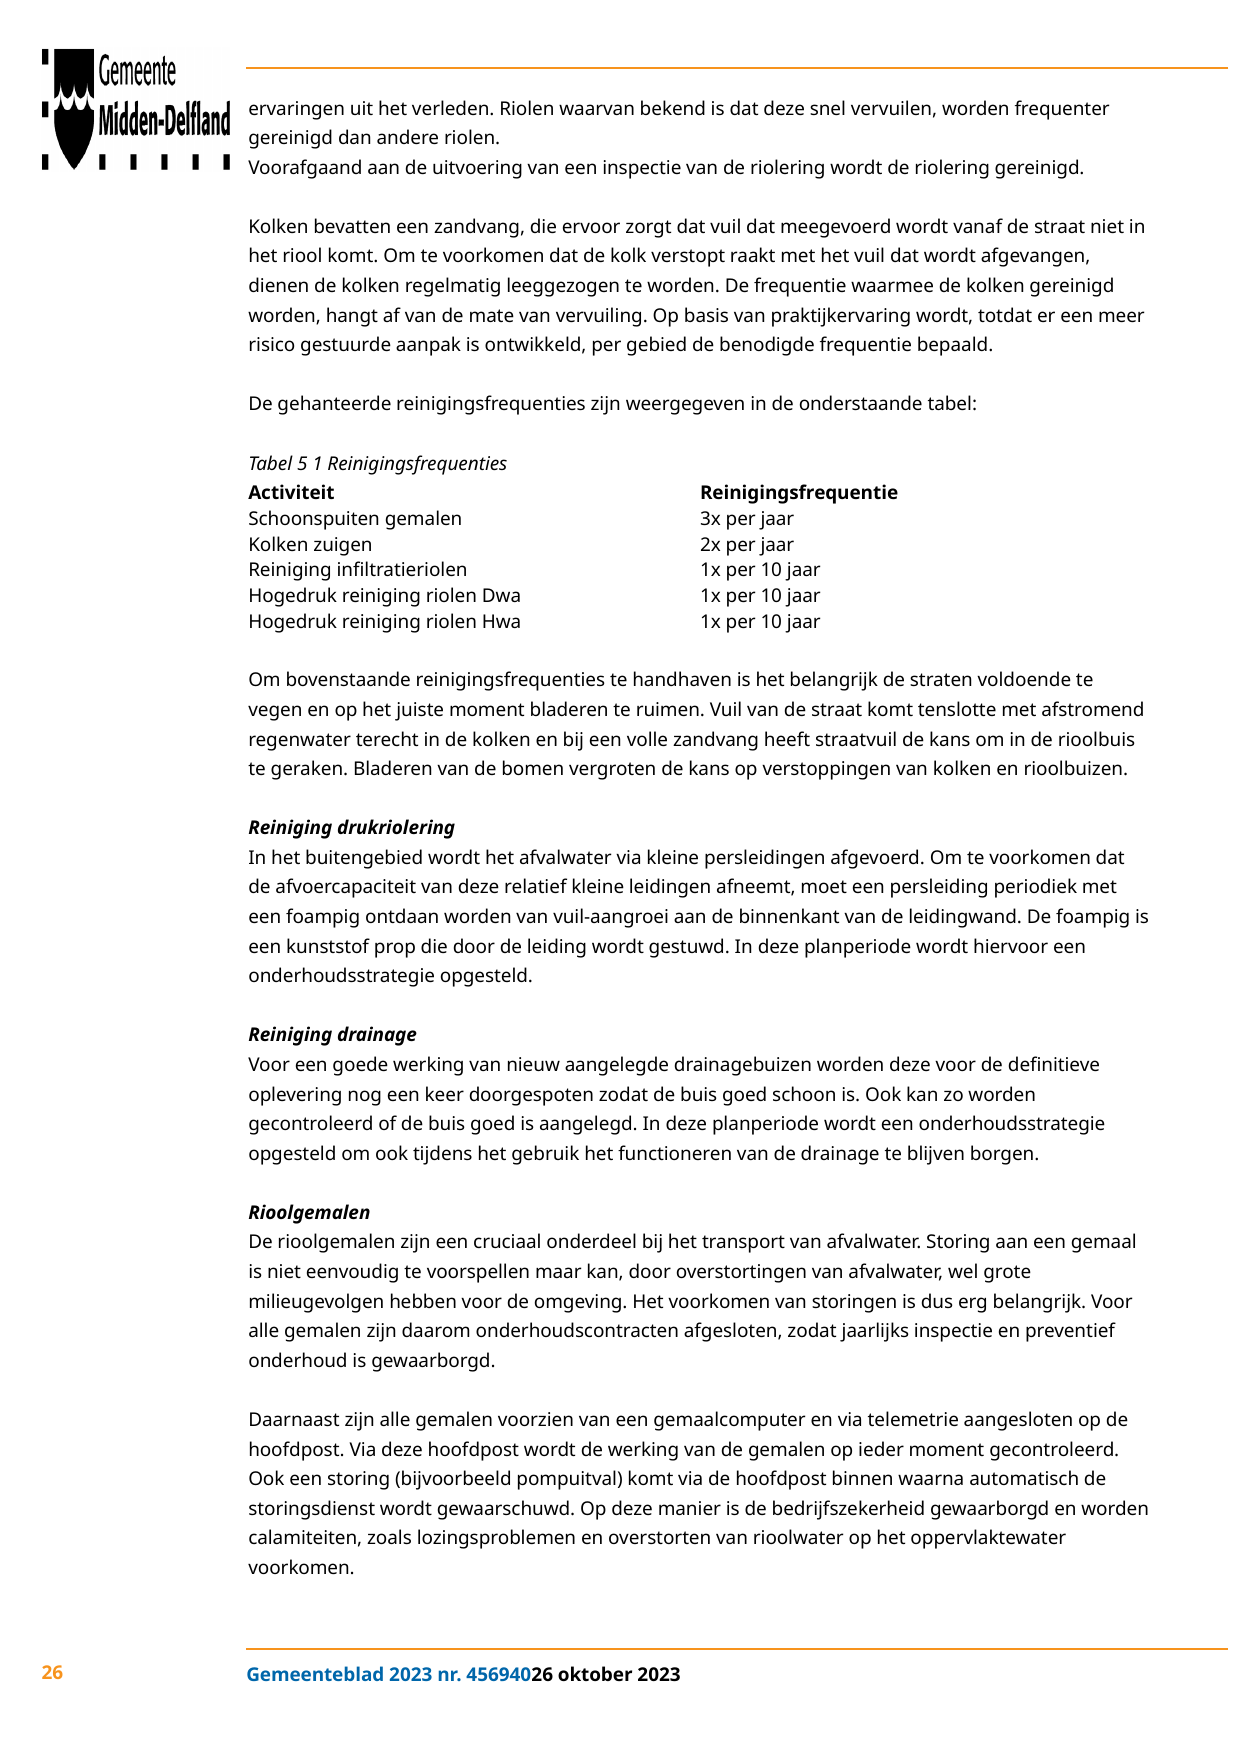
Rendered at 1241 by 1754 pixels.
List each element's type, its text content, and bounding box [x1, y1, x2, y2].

table_cell 2x per jaar [700, 531, 1152, 557]
table_header Activiteit [248, 480, 700, 505]
text ervaringen uit het verleden. Riolen waarvan bekend is dat deze snel vervuilen, worden frequenter gereinigd dan andere riolen. [248, 95, 1152, 150]
text Kolken bevatten een zandvang, die ervoor zorgt dat vuil dat meegevoerd wordt vanaf de straat niet in het riool komt. Om te voorkomen dat de kolk verstopt raakt met het vuil dat wordt afgevangen, dienen de kolken regelmatig leeggezogen te worden. De frequentie waarmee de kolken gereinigd worden, hangt af van de mate van vervuiling. Op basis van praktijkervaring wordt, totdat er een meer risico gestuurde aanpak is ontwikkeld, per gebied de benodigde frequentie bepaald. [248, 213, 1152, 357]
text Daarnaast zijn alle gemalen voorzien van een gemaalcomputer en via telemetrie aangesloten op de hoofdpost. Via deze hoofdpost wordt de werking van de gemalen op ieder moment gecontroleerd. Ook een storing (bijvoorbeeld pompuitval) komt via de hoofdpost binnen waarna automatisch de storingsdienst wordt gewaarschuwd. Op deze manier is de bedrijfszekerheid gewaarborgd en worden calamiteiten, zoals lozingsproblemen en overstorten van rioolwater op het oppervlaktewater voorkomen. [248, 1406, 1152, 1580]
table_cell 3x per jaar [700, 505, 1152, 531]
table_cell Kolken zuigen [248, 531, 700, 557]
table_cell 1x per 10 jaar [700, 583, 1152, 608]
table_cell Schoonspuiten gemalen [248, 505, 700, 531]
text De rioolgemalen zijn een cruciaal onderdeel bij het transport van afvalwater. Storing aan een gemaal is niet eenvoudig te voorspellen maar kan, door overstortingen van afvalwater, wel grote milieugevolgen hebben voor de omgeving. Het voorkomen van storingen is dus erg belangrijk. Voor alle gemalen zijn daarom onderhoudscontracten afgesloten, zodat jaarlijks inspectie en preventief onderhoud is gewaarborgd. [248, 1229, 1152, 1373]
table_cell Hogedruk reiniging riolen Hwa [248, 608, 700, 634]
text Tabel 5 1 Reinigingsfrequenties [248, 450, 1152, 476]
text Rioolgemalen [248, 1199, 1152, 1225]
table_cell Reiniging infiltratieriolen [248, 557, 700, 582]
picture [41, 47, 231, 172]
text Om bovenstaande reinigingsfrequenties te handhaven is het belangrijk de straten voldoende te vegen en op het juiste moment bladeren te ruimen. Vuil van de straat komt tenslotte met afstromend regenwater terecht in de kolken en bij een volle zandvang heeft straatvuil de kans om in de rioolbuis te geraken. Bladeren van de bomen vergroten de kans op verstoppingen van kolken en rioolbuizen. [248, 667, 1152, 781]
table_cell Hogedruk reiniging riolen Dwa [248, 583, 700, 608]
table_cell 1x per 10 jaar [700, 608, 1152, 634]
text Voor een goede werking van nieuw aangelegde drainagebuizen worden deze voor de definitieve oplevering nog een keer doorgespoten zodat de buis goed schoon is. Ook kan zo worden gecontroleerd of de buis goed is aangelegd. In deze planperiode wordt een onderhoudsstrategie opgesteld om ook tijdens het gebruik het functioneren van de drainage te blijven borgen. [248, 1051, 1152, 1166]
table_header Reinigingsfrequentie [700, 480, 1152, 505]
text Voorafgaand aan de uitvoering van een inspectie van de riolering wordt de riolering gereinigd. [248, 154, 1152, 180]
table_cell 1x per 10 jaar [700, 557, 1152, 582]
text In het buitengebied wordt het afvalwater via kleine persleidingen afgevoerd. Om te voorkomen dat de afvoercapaciteit van deze relatief kleine leidingen afneemt, moet een persleiding periodiek met een foampig ontdaan worden van vuil-aangroei aan de binnenkant van de leidingwand. De foampig is een kunststof prop die door de leiding wordt gestuwd. In deze planperiode wordt hiervoor een onderhoudsstrategie opgesteld. [248, 844, 1152, 988]
text Reiniging drukriolering [248, 814, 1152, 840]
text Reiniging drainage [248, 1022, 1152, 1047]
text De gehanteerde reinigingsfrequenties zijn weergegeven in de onderstaande tabel: [248, 391, 1152, 416]
